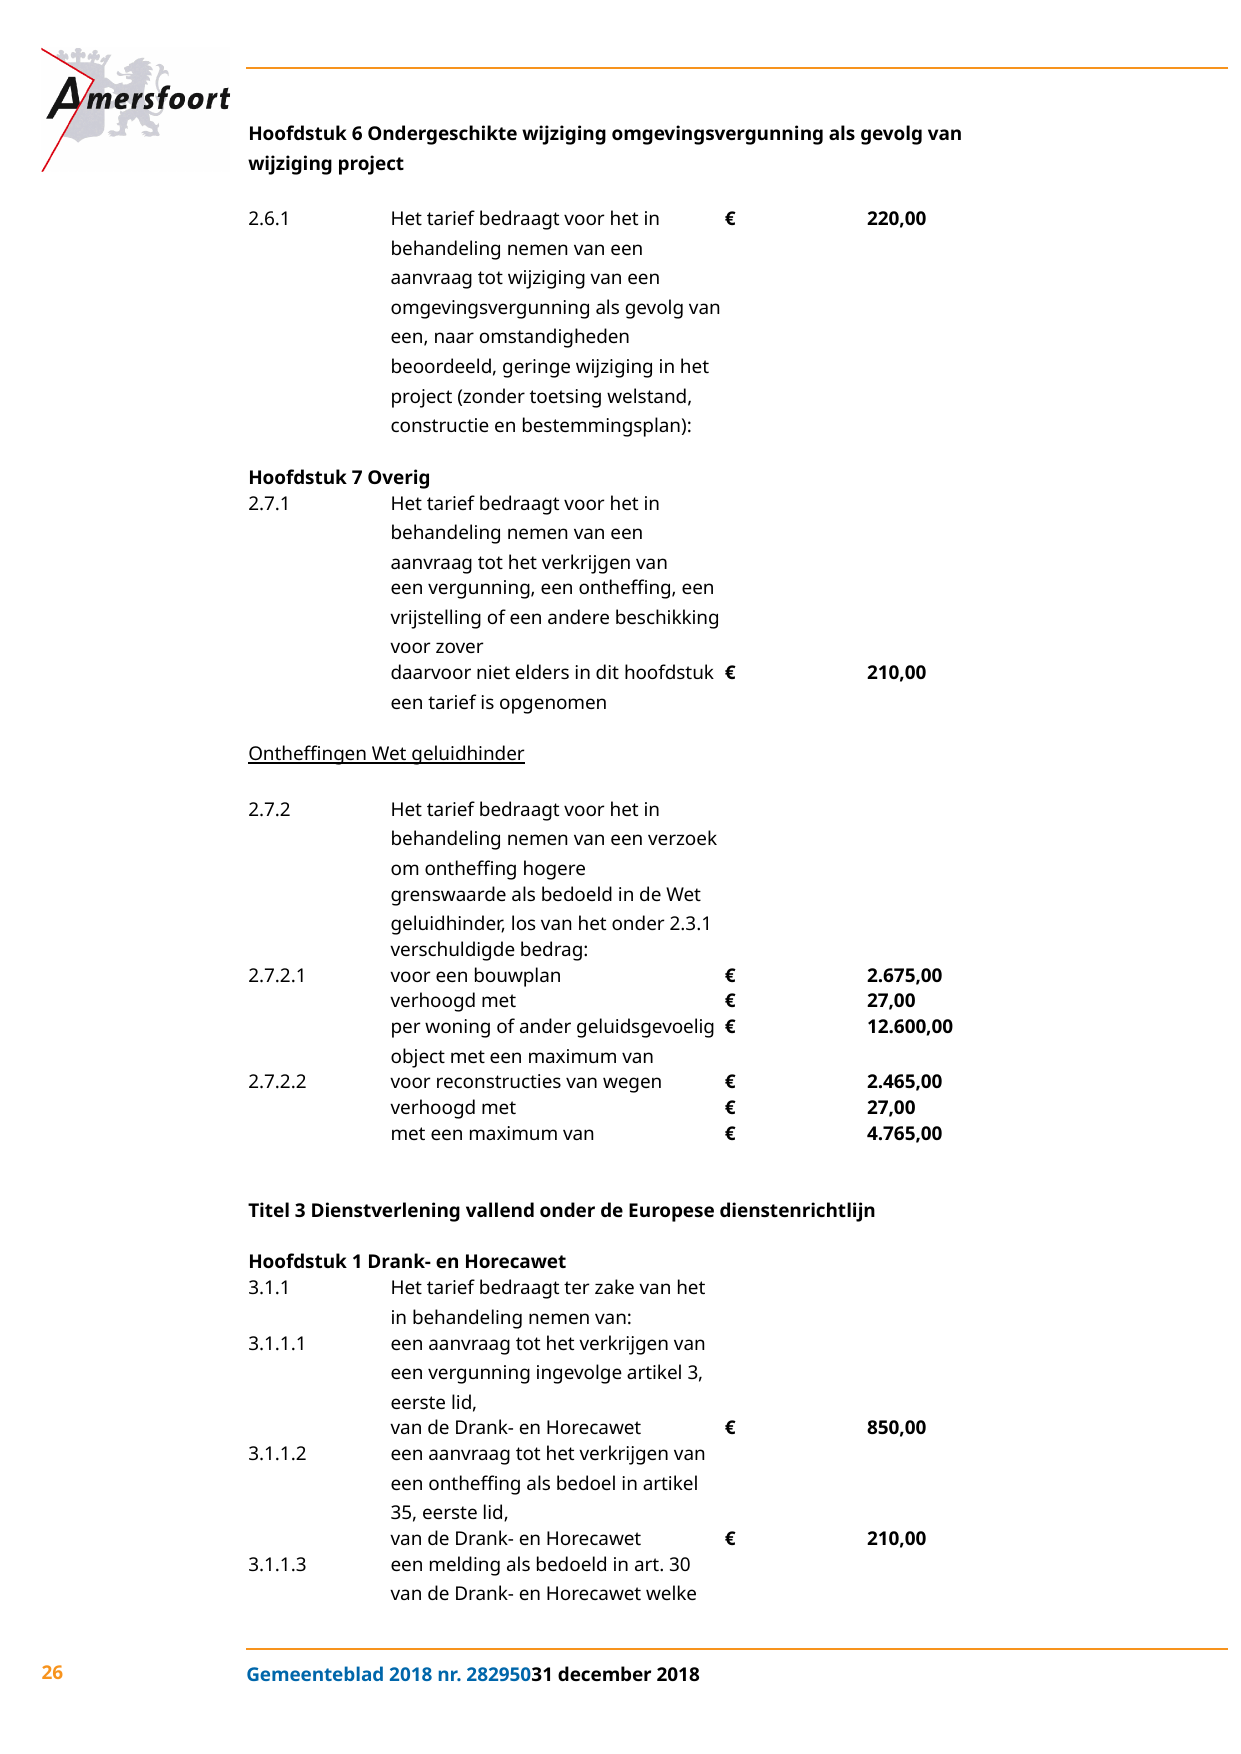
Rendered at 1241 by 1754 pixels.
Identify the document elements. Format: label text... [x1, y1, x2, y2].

table_cell van de Drank- en Horecawet [390, 1525, 724, 1551]
table_cell [725, 1146, 867, 1171]
table_cell [867, 796, 1009, 881]
table_cell [390, 1146, 724, 1171]
table_cell 2.465,00 [867, 1069, 1009, 1094]
table_cell grenswaarde als bedoeld in de Wet geluidhinder, los van het onder 2.3.1 [390, 881, 724, 936]
table_cell [390, 1223, 724, 1249]
table_cell [248, 1120, 390, 1146]
table_cell [867, 1223, 1009, 1249]
table_cell € [725, 660, 867, 715]
table_cell Ontheffingen Wet geluidhinder [248, 741, 1009, 796]
table_cell € [725, 1094, 867, 1120]
table_cell 12.600,00 [867, 1013, 1009, 1068]
table_cell daarvoor niet elders in dit hoofdstuk een tarief is opgenomen [390, 660, 724, 715]
table_cell [725, 881, 867, 936]
table_cell [867, 438, 1009, 464]
table_cell een melding als bedoeld in art. 30 van de Drank- en Horecawet welke [390, 1551, 724, 1606]
table_cell 3.1.1.1 [248, 1330, 390, 1414]
table_cell [867, 936, 1009, 962]
table_cell [867, 1330, 1009, 1414]
table_cell 2.675,00 [867, 962, 1009, 987]
table_cell [867, 1440, 1009, 1525]
table_cell [390, 715, 724, 741]
table_cell [248, 881, 390, 936]
table_cell verhoogd met [390, 1094, 724, 1120]
table_cell € [725, 205, 867, 438]
table_cell [725, 490, 867, 574]
table_cell [725, 796, 867, 881]
table_cell 210,00 [867, 660, 1009, 715]
table_cell verhoogd met [390, 988, 724, 1013]
table_cell [867, 881, 1009, 936]
table_cell per woning of ander geluidsgevoelig object met een maximum van [390, 1013, 724, 1068]
table_cell [725, 1223, 867, 1249]
table_cell [390, 438, 724, 464]
table_cell met een maximum van [390, 1120, 724, 1146]
table_cell voor een bouwplan [390, 962, 724, 987]
table_cell [867, 1274, 1009, 1330]
table_cell [725, 1440, 867, 1525]
table_cell van de Drank- en Horecawet [390, 1415, 724, 1440]
table_cell [867, 490, 1009, 574]
table_cell [725, 1274, 867, 1330]
table_cell € [725, 1069, 867, 1094]
table_cell [867, 575, 1009, 659]
table_cell [248, 1223, 390, 1249]
table_cell [248, 715, 390, 741]
table_cell [725, 936, 867, 962]
table_cell 27,00 [867, 1094, 1009, 1120]
table_cell 4.765,00 [867, 1120, 1009, 1146]
table_cell [725, 438, 867, 464]
table_cell Het tarief bedraagt voor het in behandeling nemen van een verzoek om ontheffing hogere [390, 796, 724, 881]
table_cell [725, 1330, 867, 1414]
table_cell 27,00 [867, 988, 1009, 1013]
table_cell [725, 95, 867, 121]
table_cell [248, 988, 390, 1013]
table_cell [248, 936, 390, 962]
table_cell een vergunning, een ontheffing, een vrijstelling of een andere beschikking voor zover [390, 575, 724, 659]
picture [41, 47, 231, 172]
table_cell Hoofdstuk 1 Drank- en Horecawet [248, 1249, 1009, 1274]
table_cell [248, 1171, 390, 1197]
table_cell Hoofdstuk 6 Ondergeschikte wijziging omgevingsvergunning als gevolg van wijziging project [248, 121, 1009, 205]
table_cell 2.7.2.2 [248, 1069, 390, 1094]
table_cell 2.7.2.1 [248, 962, 390, 987]
table_cell [248, 1146, 390, 1171]
table_cell Het tarief bedraagt voor het in behandeling nemen van een aanvraag tot wijziging van een omgevingsvergunning als gevolg van een, naar omstandigheden beoordeeld, geringe wijziging in het project (zonder toetsing welstand, constructie en bestemmingsplan): [390, 205, 724, 438]
table_cell [248, 95, 390, 121]
table_cell [248, 1525, 390, 1551]
table_cell Hoofdstuk 7 Overig [248, 464, 1009, 490]
table_cell Titel 3 Dienstverlening vallend onder de Europese dienstenrichtlijn [248, 1197, 1009, 1223]
table_cell 850,00 [867, 1415, 1009, 1440]
table_cell een aanvraag tot het verkrijgen van een vergunning ingevolge artikel 3, eerste lid, [390, 1330, 724, 1414]
table_cell € [725, 1525, 867, 1551]
table_cell 3.1.1.2 [248, 1440, 390, 1525]
table_cell [867, 1171, 1009, 1197]
table_cell € [725, 1415, 867, 1440]
table_cell 3.1.1.3 [248, 1551, 390, 1606]
table_cell [248, 1415, 390, 1440]
table_cell [390, 1171, 724, 1197]
table_cell [725, 575, 867, 659]
table_cell [248, 1013, 390, 1068]
table_cell 2.7.2 [248, 796, 390, 881]
table_cell [725, 1551, 867, 1606]
table_cell [248, 1094, 390, 1120]
table_cell [867, 1146, 1009, 1171]
table_cell [867, 1551, 1009, 1606]
table_cell 210,00 [867, 1525, 1009, 1551]
table_cell Het tarief bedraagt voor het in behandeling nemen van een aanvraag tot het verkrijgen van [390, 490, 724, 574]
table_cell [867, 95, 1009, 121]
table_cell € [725, 988, 867, 1013]
table_cell [867, 715, 1009, 741]
table_cell een aanvraag tot het verkrijgen van een ontheffing als bedoel in artikel 35, eerste lid, [390, 1440, 724, 1525]
table_cell 2.6.1 [248, 205, 390, 438]
table_cell 2.7.1 [248, 490, 390, 574]
table_cell € [725, 962, 867, 987]
table_cell [248, 660, 390, 715]
table_cell [725, 715, 867, 741]
table_cell € [725, 1013, 867, 1068]
table_cell [248, 438, 390, 464]
table_cell [390, 95, 724, 121]
table_cell Het tarief bedraagt ter zake van het in behandeling nemen van: [390, 1274, 724, 1330]
table_cell 220,00 [867, 205, 1009, 438]
table_cell verschuldigde bedrag: [390, 936, 724, 962]
table_cell 3.1.1 [248, 1274, 390, 1330]
table_cell voor reconstructies van wegen [390, 1069, 724, 1094]
table_cell [725, 1171, 867, 1197]
table_cell € [725, 1120, 867, 1146]
table_cell [248, 575, 390, 659]
